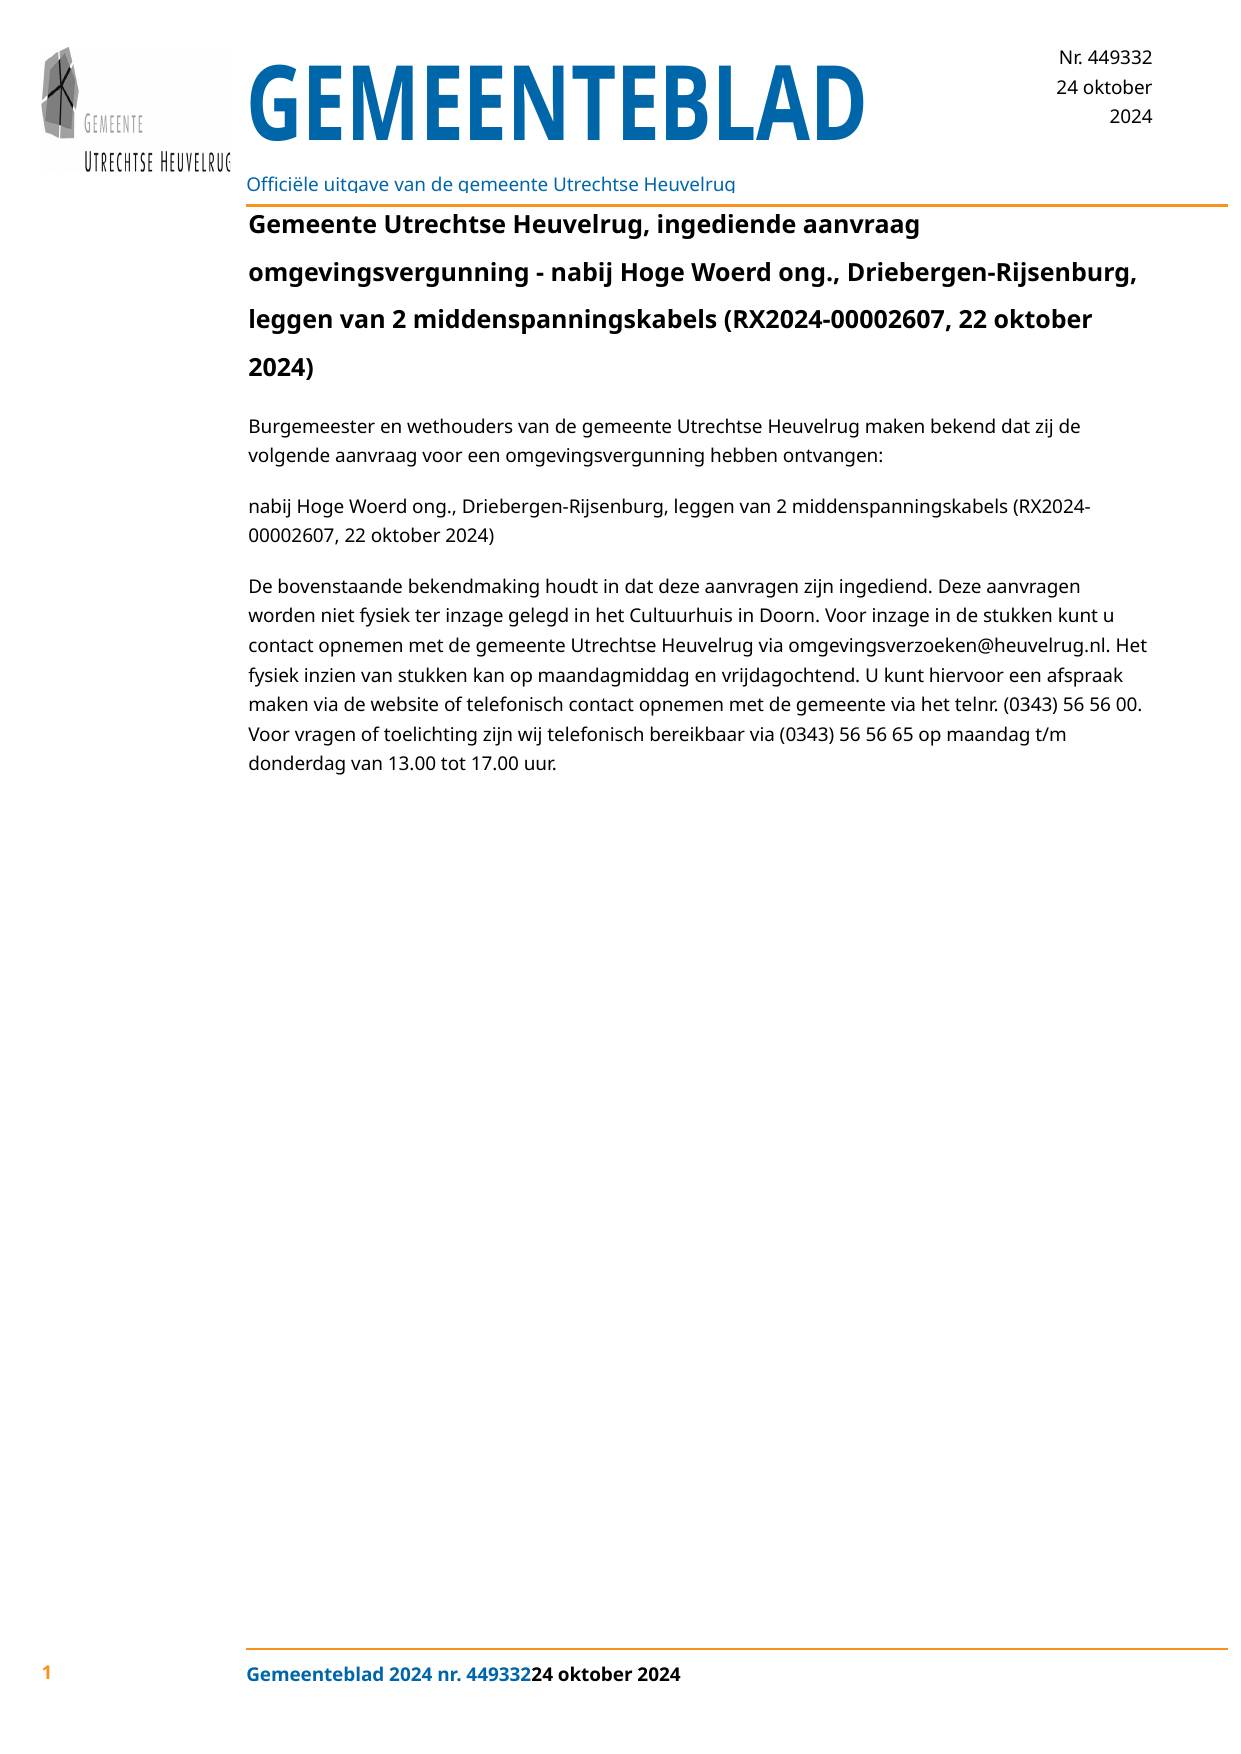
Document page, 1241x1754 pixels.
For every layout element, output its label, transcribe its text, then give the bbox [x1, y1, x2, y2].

text Gemeente Utrechtse Heuvelrug, ingediende aanvraag omgevingsvergunning - nabij Hoge Woerd ong., Driebergen-Rijsenburg, leggen van 2 middenspanningskabels (RX2024-00002607, 22 oktober 2024) [248, 207, 1152, 384]
text nabij Hoge Woerd ong., Driebergen-Rijsenburg, leggen van 2 middenspanningskabels (RX2024-00002607, 22 oktober 2024) [248, 493, 1152, 548]
text De bovenstaande bekendmaking houdt in dat deze aanvragen zijn ingediend. Deze aanvragen worden niet fysiek ter inzage gelegd in het Cultuurhuis in Doorn. Voor inzage in de stukken kunt u contact opnemen met de gemeente Utrechtse Heuvelrug via omgevingsverzoeken@heuvelrug.nl. Het fysiek inzien van stukken kan op maandagmiddag en vrijdagochtend. U kunt hiervoor een afspraak maken via de website of telefonisch contact opnemen met de gemeente via het telnr. (0343) 56 56 00. Voor vragen of toelichting zijn wij telefonisch bereikbaar via (0343) 56 56 65 op maandag t/m donderdag van 13.00 tot 17.00 uur. [248, 573, 1152, 776]
text Burgemeester en wethouders van de gemeente Utrechtse Heuvelrug maken bekend dat zij de volgende aanvraag voor een omgevingsvergunning hebben ontvangen: [248, 413, 1152, 468]
picture [41, 47, 231, 172]
